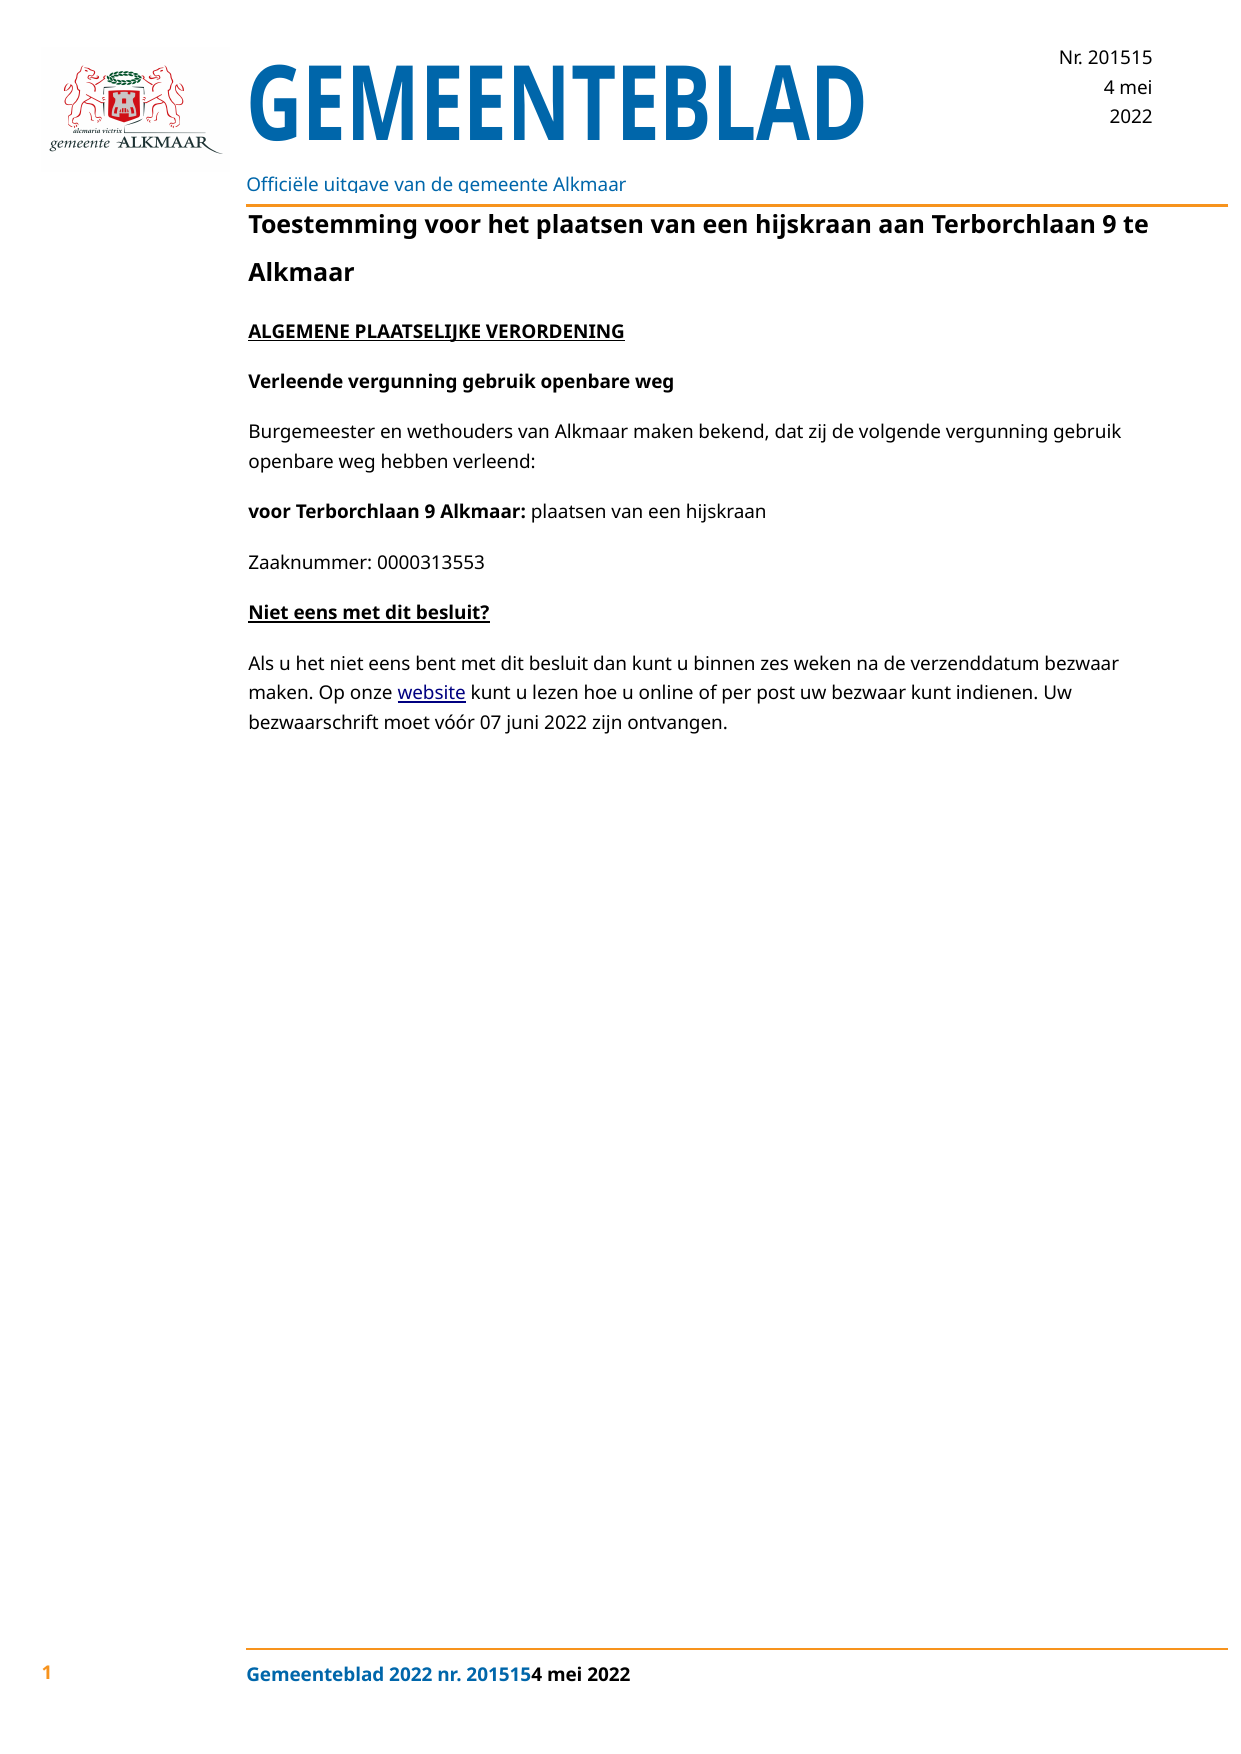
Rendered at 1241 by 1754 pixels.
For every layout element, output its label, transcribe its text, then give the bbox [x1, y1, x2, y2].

text voor Terborchlaan 9 Alkmaar: plaatsen van een hijskraan [248, 499, 1152, 524]
text ALGEMENE PLAATSELIJKE VERORDENING [248, 318, 1152, 344]
picture [41, 47, 231, 172]
text Als u het niet eens bent met dit besluit dan kunt u binnen zes weken na de verzenddatum bezwaar maken. Op onze website kunt u lezen hoe u online of per post uw bezwaar kunt indienen. Uw bezwaarschrift moet vóór 07 juni 2022 zijn ontvangen. [248, 650, 1152, 735]
text Niet eens met dit besluit? [248, 599, 1152, 625]
text Burgemeester en wethouders van Alkmaar maken bekend, dat zij de volgende vergunning gebruik openbare weg hebben verleend: [248, 419, 1152, 474]
text Toestemming voor het plaatsen van een hijskraan aan Terborchlaan 9 te Alkmaar [248, 207, 1152, 288]
text Zaaknummer: 0000313553 [248, 549, 1152, 575]
text Verleende vergunning gebruik openbare weg [248, 368, 1152, 394]
